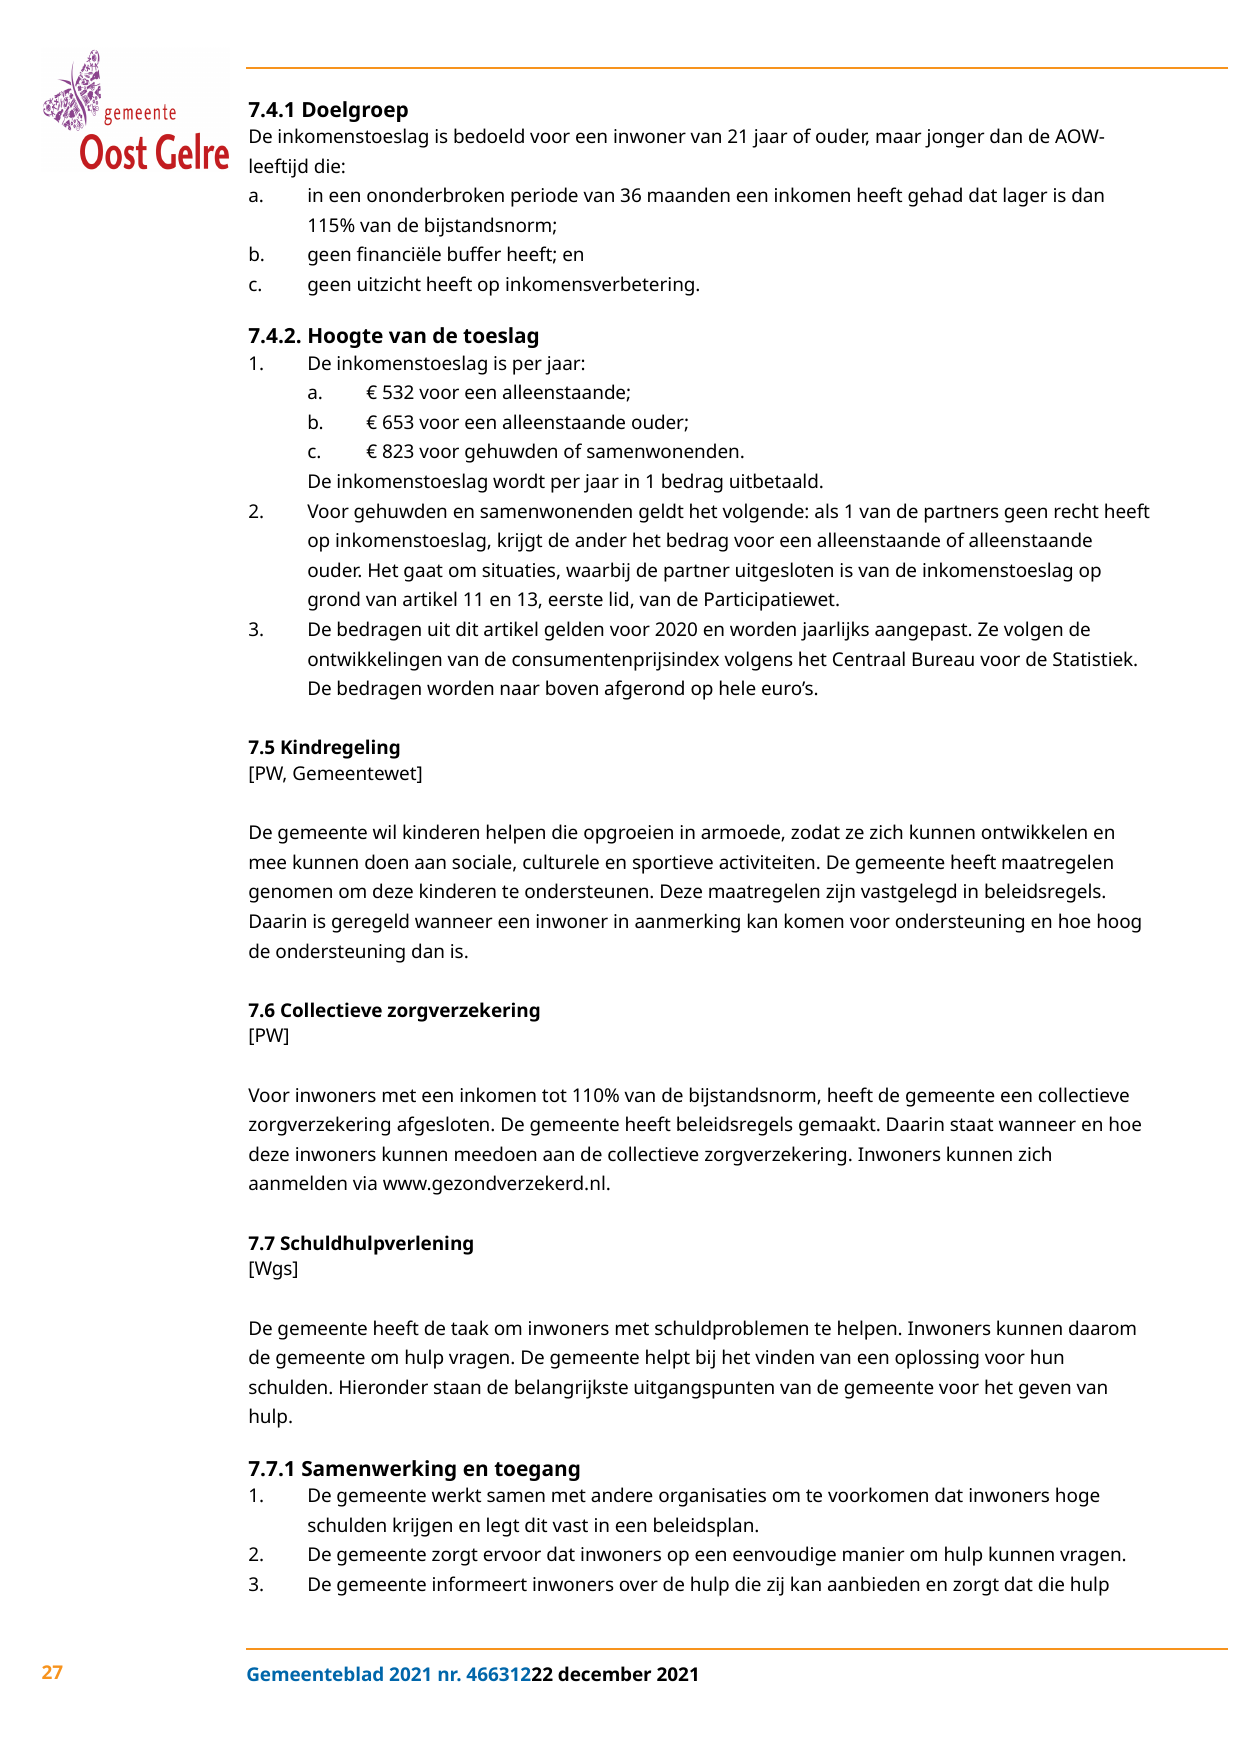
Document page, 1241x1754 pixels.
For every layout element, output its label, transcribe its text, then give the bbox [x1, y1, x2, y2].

list De gemeente werkt samen met andere organisaties om te voorkomen dat inwoners hoge schulden krijgen en legt dit vast in een beleidsplan. [248, 1482, 1152, 1538]
text Voor inwoners met een inkomen tot 110% van de bijstandsnorm, heeft de gemeente een collectieve zorgverzekering afgesloten. De gemeente heeft beleidsregels gemaakt. Daarin staat wanneer en hoe deze inwoners kunnen meedoen aan de collectieve zorgverzekering. Inwoners kunnen zich aanmelden via www.gezondverzekerd.nl. [248, 1082, 1152, 1196]
text [Wgs] [248, 1256, 1152, 1281]
text 7.4.2. Hoogte van de toeslag [248, 322, 1152, 350]
list De inkomenstoeslag wordt per jaar in 1 bedrag uitbetaald. [248, 468, 1152, 494]
list geen uitzicht heeft op inkomensverbetering. [248, 271, 1152, 297]
text 7.5 Kindregeling [248, 734, 1152, 760]
text De inkomenstoeslag is bedoeld voor een inwoner van 21 jaar of ouder, maar jonger dan de AOW-leeftijd die: [248, 123, 1152, 178]
text 7.7.1 Samenwerking en toegang [248, 1454, 1152, 1482]
list € 532 voor een alleenstaande; [307, 379, 1152, 405]
text [PW, Gemeentewet] [248, 760, 1152, 786]
list De gemeente zorgt ervoor dat inwoners op een eenvoudige manier om hulp kunnen vragen. [248, 1541, 1152, 1567]
list in een ononderbroken periode van 36 maanden een inkomen heeft gehad dat lager is dan 115% van de bijstandsnorm; [248, 182, 1152, 238]
text 7.4.1 Doelgroep [248, 95, 1152, 123]
text [PW] [248, 1023, 1152, 1048]
list € 823 voor gehuwden of samenwonenden. [307, 439, 1152, 464]
text 7.7 Schuldhulpverlening [248, 1230, 1152, 1256]
text 7.6 Collectieve zorgverzekering [248, 997, 1152, 1023]
list geen financiële buffer heeft; en [248, 242, 1152, 267]
list € 653 voor een alleenstaande ouder; [307, 409, 1152, 435]
list Voor gehuwden en samenwonenden geldt het volgende: als 1 van de partners geen recht heeft op inkomenstoeslag, krijgt de ander het bedrag voor een alleenstaande of alleenstaande ouder. Het gaat om situaties, waarbij de partner uitgesloten is van de inkomenstoeslag op grond van artikel 11 en 13, eerste lid, van de Participatiewet. [248, 498, 1152, 612]
text De gemeente wil kinderen helpen die opgroeien in armoede, zodat ze zich kunnen ontwikkelen en mee kunnen doen aan sociale, culturele en sportieve activiteiten. De gemeente heeft maatregelen genomen om deze kinderen te ondersteunen. Deze maatregelen zijn vastgelegd in beleidsregels. Daarin is geregeld wanneer een inwoner in aanmerking kan komen voor ondersteuning en hoe hoog de ondersteuning dan is. [248, 819, 1152, 963]
picture [41, 47, 231, 172]
list De bedragen uit dit artikel gelden voor 2020 en worden jaarlijks aangepast. Ze volgen de ontwikkelingen van de consumentenprijsindex volgens het Centraal Bureau voor de Statistiek. De bedragen worden naar boven afgerond op hele euro’s. [248, 616, 1152, 701]
list De inkomenstoeslag is per jaar: [248, 350, 1152, 376]
text De gemeente heeft de taak om inwoners met schuldproblemen te helpen. Inwoners kunnen daarom de gemeente om hulp vragen. De gemeente helpt bij het vinden van een oplossing voor hun schulden. Hieronder staan de belangrijkste uitgangspunten van de gemeente voor het geven van hulp. [248, 1315, 1152, 1429]
list De gemeente informeert inwoners over de hulp die zij kan aanbieden en zorgt dat die hulp [248, 1571, 1152, 1597]
